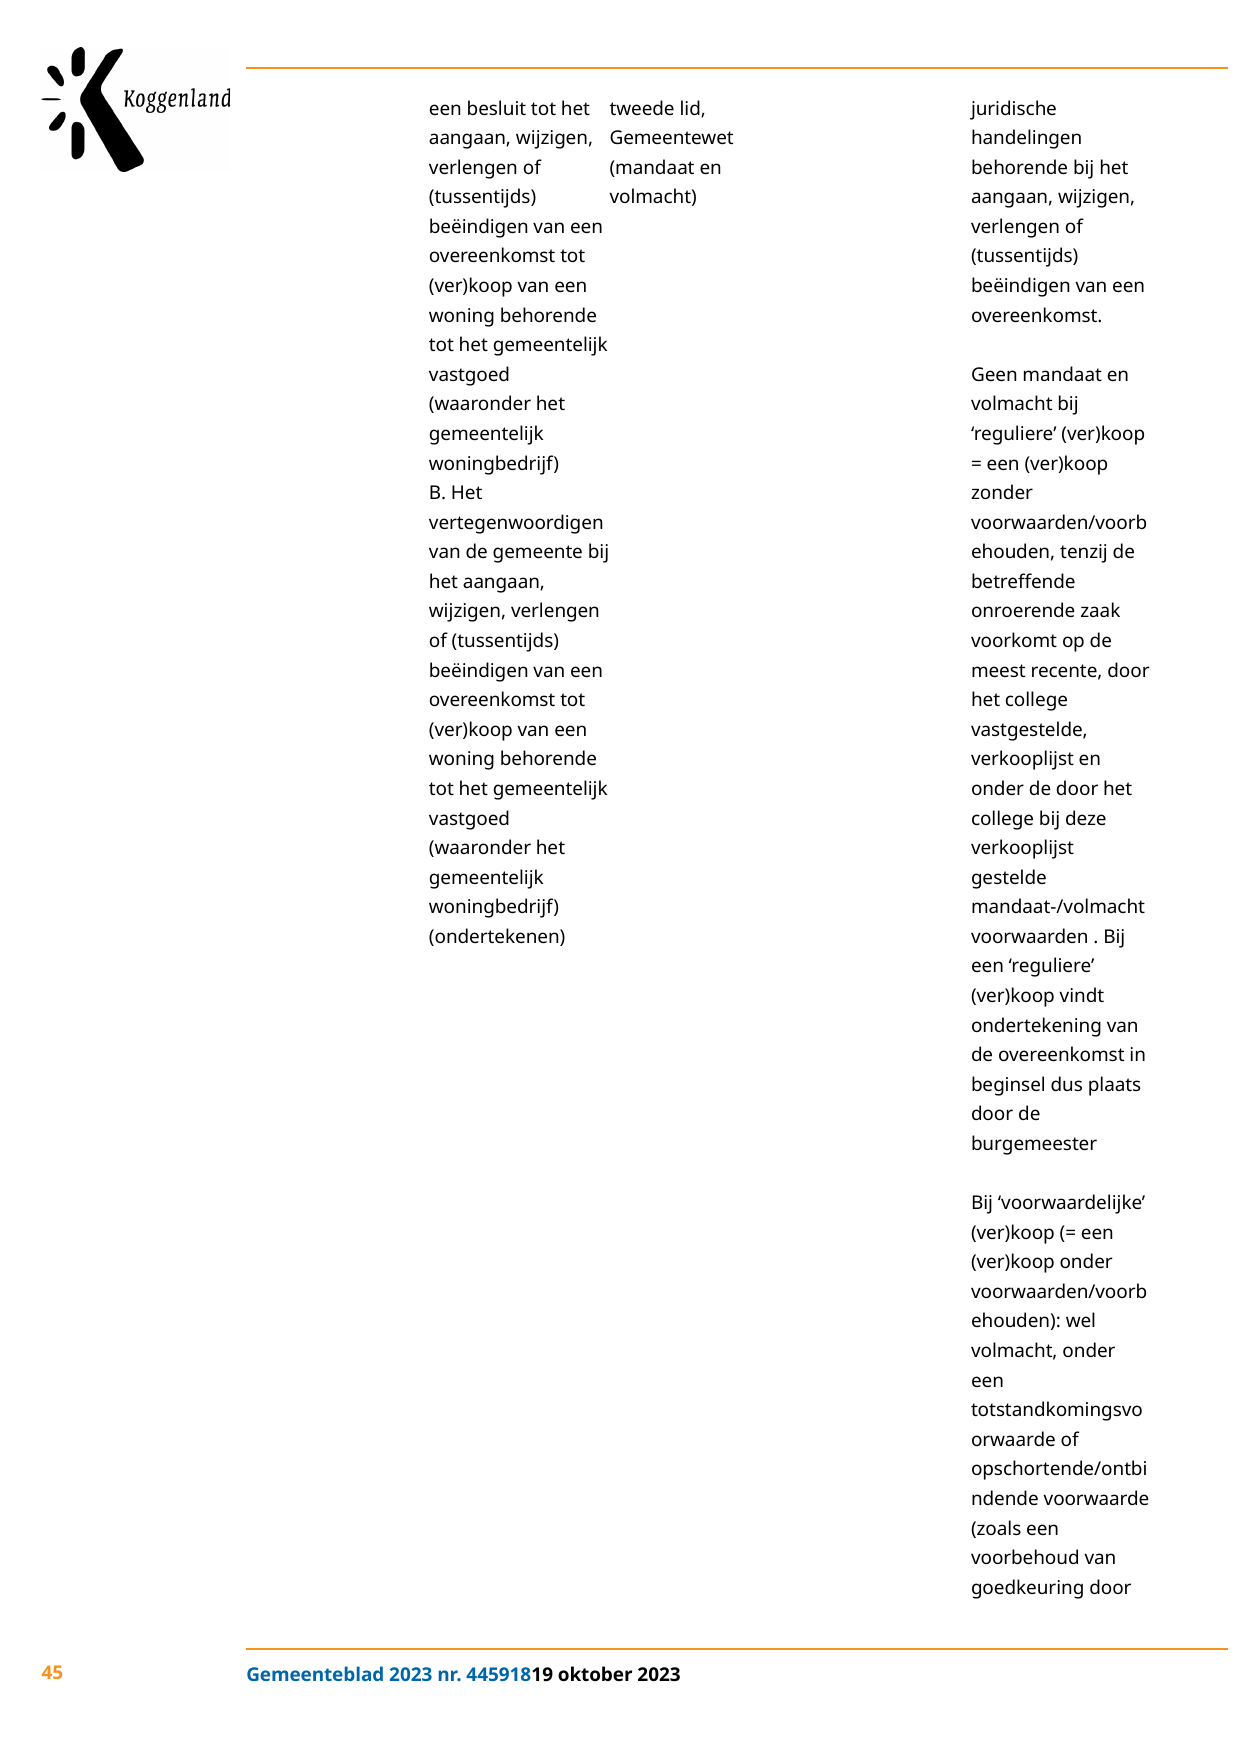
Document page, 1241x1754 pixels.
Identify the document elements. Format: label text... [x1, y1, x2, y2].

table_header juridische handelingen behorende bij het aangaan, wijzigen, verlengen of (tussentijds) beëindigen van een overeenkomst. Geen mandaat en volmacht bij ‘reguliere’ (ver)koop = een (ver)koop zonder voorwaarden/voorbehouden, tenzij de betreffende onroerende zaak voorkomt op de meest recente, door het college vastgestelde, verkooplijst en onder de door het college bij deze verkooplijst gestelde mandaat-/volmachtvoorwaarden . Bij een ‘reguliere’ (ver)koop vindt ondertekening van de overeenkomst in beginsel dus plaats door de burgemeester Bij ‘voorwaardelijke’ (ver)koop (= een (ver)koop onder voorwaarden/voorbehouden): wel volmacht, onder een totstandkomingsvoorwaarde of opschortende/ontbindende voorwaarde (zoals een voorbehoud van goedkeuring door [971, 95, 1152, 1600]
table_header tweede lid, Gemeentewet (mandaat en volmacht) [609, 95, 790, 1600]
table_header [248, 95, 429, 1600]
picture [41, 47, 231, 172]
table_header [790, 95, 971, 1600]
table_header een besluit tot het aangaan, wijzigen, verlengen of (tussentijds) beëindigen van een overeenkomst tot (ver)koop van een woning behorende tot het gemeentelijk vastgoed (waaronder het gemeentelijk woningbedrijf) B. Het vertegenwoordigen van de gemeente bij het aangaan, wijzigen, verlengen of (tussentijds) beëindigen van een overeenkomst tot (ver)koop van een woning behorende tot het gemeentelijk vastgoed (waaronder het gemeentelijk woningbedrijf) (ondertekenen) [429, 95, 609, 1600]
